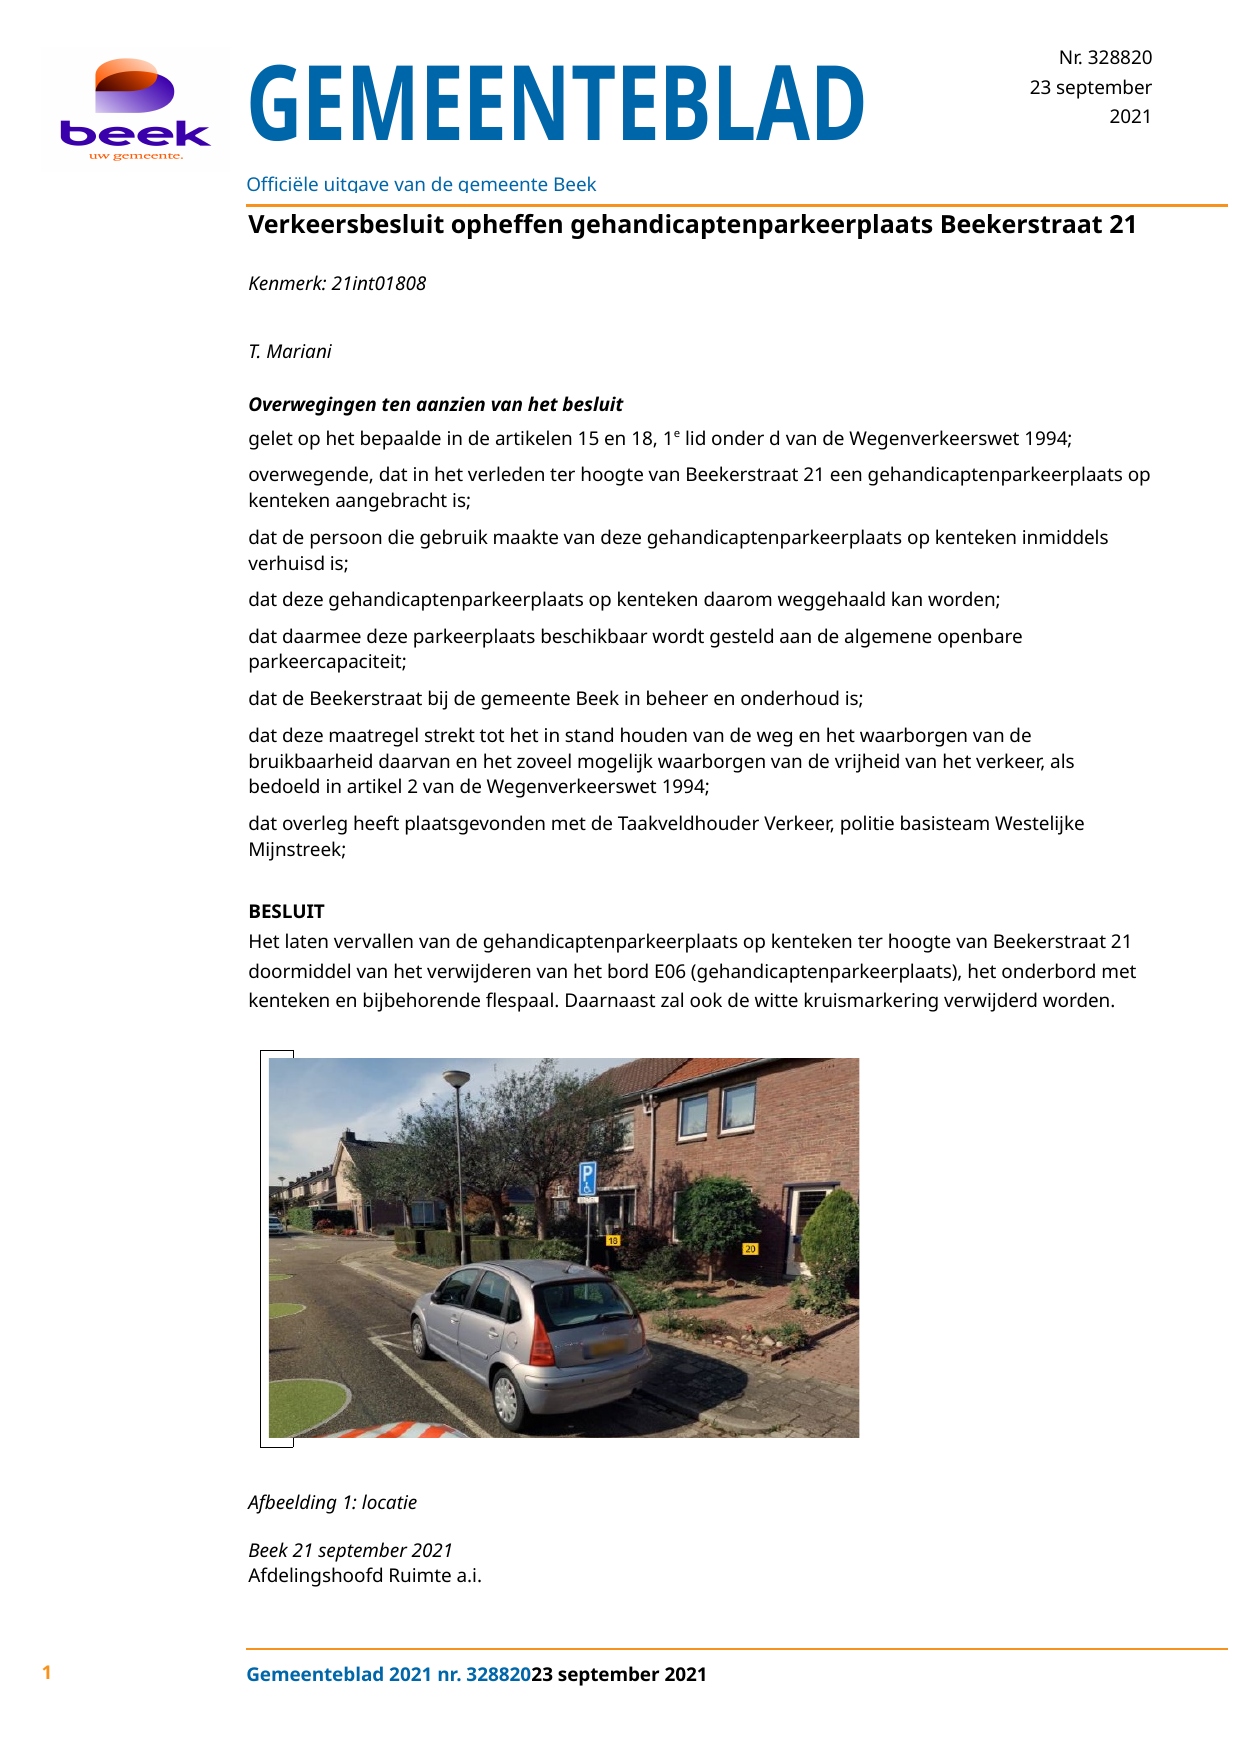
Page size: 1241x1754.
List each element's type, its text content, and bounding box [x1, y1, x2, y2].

text dat daarmee deze parkeerplaats beschikbaar wordt gesteld aan de algemene openbare parkeercapaciteit; [248, 623, 1152, 674]
picture [41, 47, 231, 172]
text Afbeelding 1: locatie [248, 1489, 1152, 1515]
text BESLUIT [248, 899, 1152, 924]
text Afdelingshoofd Ruimte a.i. [248, 1562, 1152, 1588]
text gelet op het bepaalde in de artikelen 15 en 18, 1e lid onder d van de Wegenverkeerswet 1994; [248, 425, 1152, 451]
text Het laten vervallen van de gehandicaptenparkeerplaats op kenteken ter hoogte van Beekerstraat 21 doormiddel van het verwijderen van het bord E06 (gehandicaptenparkeerplaats), het onderbord met kenteken en bijbehorende flespaal. Daarnaast zal ook de witte kruismarkering verwijderd worden. [248, 928, 1152, 1013]
text Overwegingen ten aanzien van het besluit [248, 391, 1152, 417]
text dat de Beekerstraat bij de gemeente Beek in beheer en onderhoud is; [248, 685, 1152, 711]
text dat de persoon die gebruik maakte van deze gehandicaptenparkeerplaats op kenteken inmiddels verhuisd is; [248, 524, 1152, 575]
text T. Mariani [248, 338, 1152, 364]
text Kenmerk: 21int01808 [248, 270, 1152, 296]
text Verkeersbesluit opheffen gehandicaptenparkeerplaats Beekerstraat 21 [248, 207, 1152, 241]
text dat overleg heeft plaatsgevonden met de Taakveldhouder Verkeer, politie basisteam Westelijke Mijnstreek; [248, 810, 1152, 862]
text dat deze maatregel strekt tot het in stand houden van de weg en het waarborgen van de bruikbaarheid daarvan en het zoveel mogelijk waarborgen van de vrijheid van het verkeer, als bedoeld in artikel 2 van de Wegenverkeerswet 1994; [248, 722, 1152, 799]
text dat deze gehandicaptenparkeerplaats op kenteken daarom weggehaald kan worden; [248, 586, 1152, 612]
text overwegende, dat in het verleden ter hoogte van Beekerstraat 21 een gehandicaptenparkeerplaats op kenteken aangebracht is; [248, 462, 1152, 513]
picture [268, 1058, 860, 1438]
text Beek 21 september 2021 [248, 1537, 1152, 1562]
